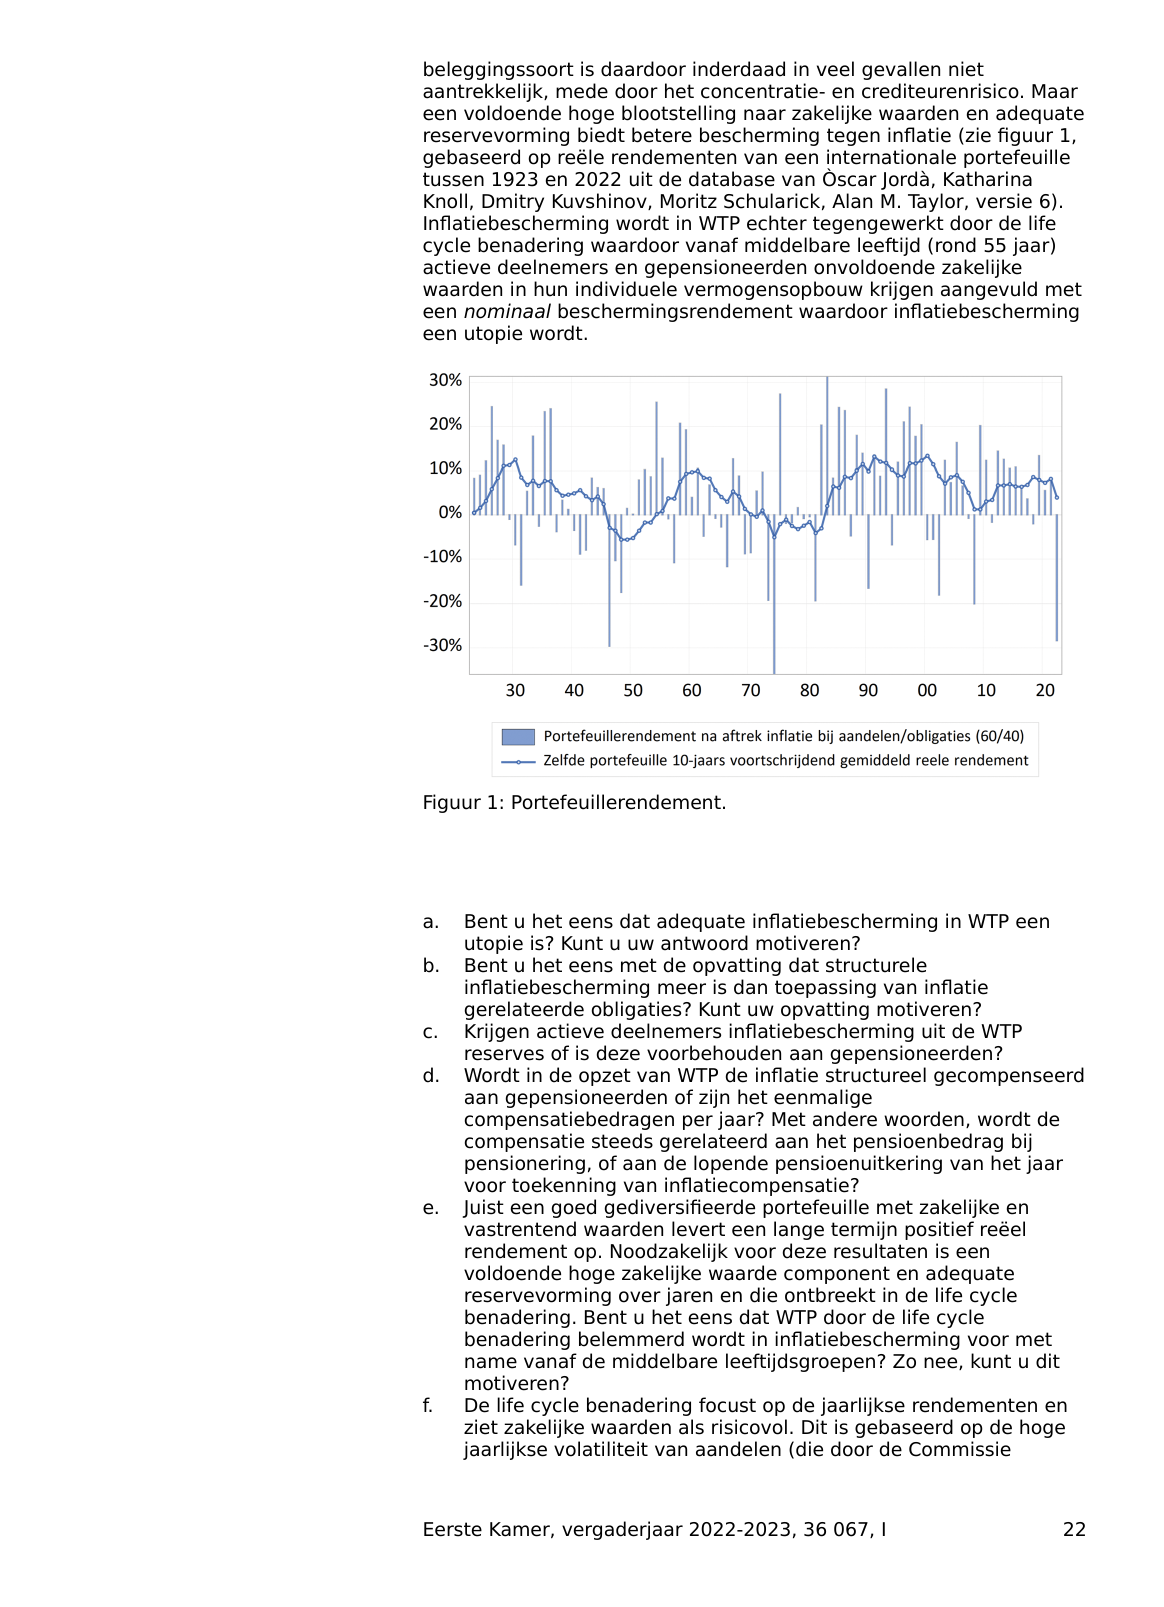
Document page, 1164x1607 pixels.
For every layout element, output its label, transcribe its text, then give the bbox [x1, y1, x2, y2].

text e. Juist een goed gediversifieerde portefeuille met zakelijke en vastrentend waarden levert een lange termijn positief reëel rendement op. Noodzakelijk voor deze resultaten is een voldoende hoge zakelijke waarde component en adequate reservevorming over jaren en die ontbreekt in de life cycle benadering. Bent u het eens dat WTP door de life cycle benadering belemmerd wordt in inflatiebescherming voor met name vanaf de middelbare leeftijdsgroepen? Zo nee, kunt u dit motiveren? [422, 1197, 1087, 1395]
text d. Wordt in de opzet van WTP de inflatie structureel gecompenseerd aan gepensioneerden of zijn het eenmalige compensatiebedragen per jaar? Met andere woorden, wordt de compensatie steeds gerelateerd aan het pensioenbedrag bij pensionering, of aan de lopende pensioenuitkering van het jaar voor toekenning van inflatiecompensatie? [422, 1065, 1087, 1197]
text c. Krijgen actieve deelnemers inflatiebescherming uit de WTP reserves of is deze voorbehouden aan gepensioneerden? [422, 1021, 1087, 1065]
text beleggingssoort is daardoor inderdaad in veel gevallen niet aantrekkelijk, mede door het concentratie- en crediteurenrisico. Maar een voldoende hoge blootstelling naar zakelijke waarden en adequate reservevorming biedt betere bescherming tegen inflatie (zie figuur 1, gebaseerd op reële rendementen van een internationale portefeuille tussen 1923 en 2022 uit de database van Òscar Jordà, Katharina Knoll, Dmitry Kuvshinov, Moritz Schularick, Alan M. Taylor, versie 6). [422, 59, 1087, 213]
text Inflatiebescherming wordt in WTP echter tegengewerkt door de life cycle benadering waardoor vanaf middelbare leeftijd (rond 55 jaar) actieve deelnemers en gepensioneerden onvoldoende zakelijke waarden in hun individuele vermogensopbouw krijgen aangevuld met een nominaal beschermingsrendement waardoor inflatiebescherming een utopie wordt. [422, 213, 1087, 345]
text b. Bent u het eens met de opvatting dat structurele inflatiebescherming meer is dan toepassing van inflatie gerelateerde obligaties? Kunt uw opvatting motiveren? [422, 955, 1087, 1021]
picture [422, 367, 1072, 781]
text a. Bent u het eens dat adequate inflatiebescherming in WTP een utopie is? Kunt u uw antwoord motiveren? [422, 911, 1087, 955]
text Figuur 1: Portefeuillerendement. [422, 792, 1072, 814]
text f. De life cycle benadering focust op de jaarlijkse rendementen en ziet zakelijke waarden als risicovol. Dit is gebaseerd op de hoge jaarlijkse volatiliteit van aandelen (die door de Commissie [422, 1395, 1087, 1461]
